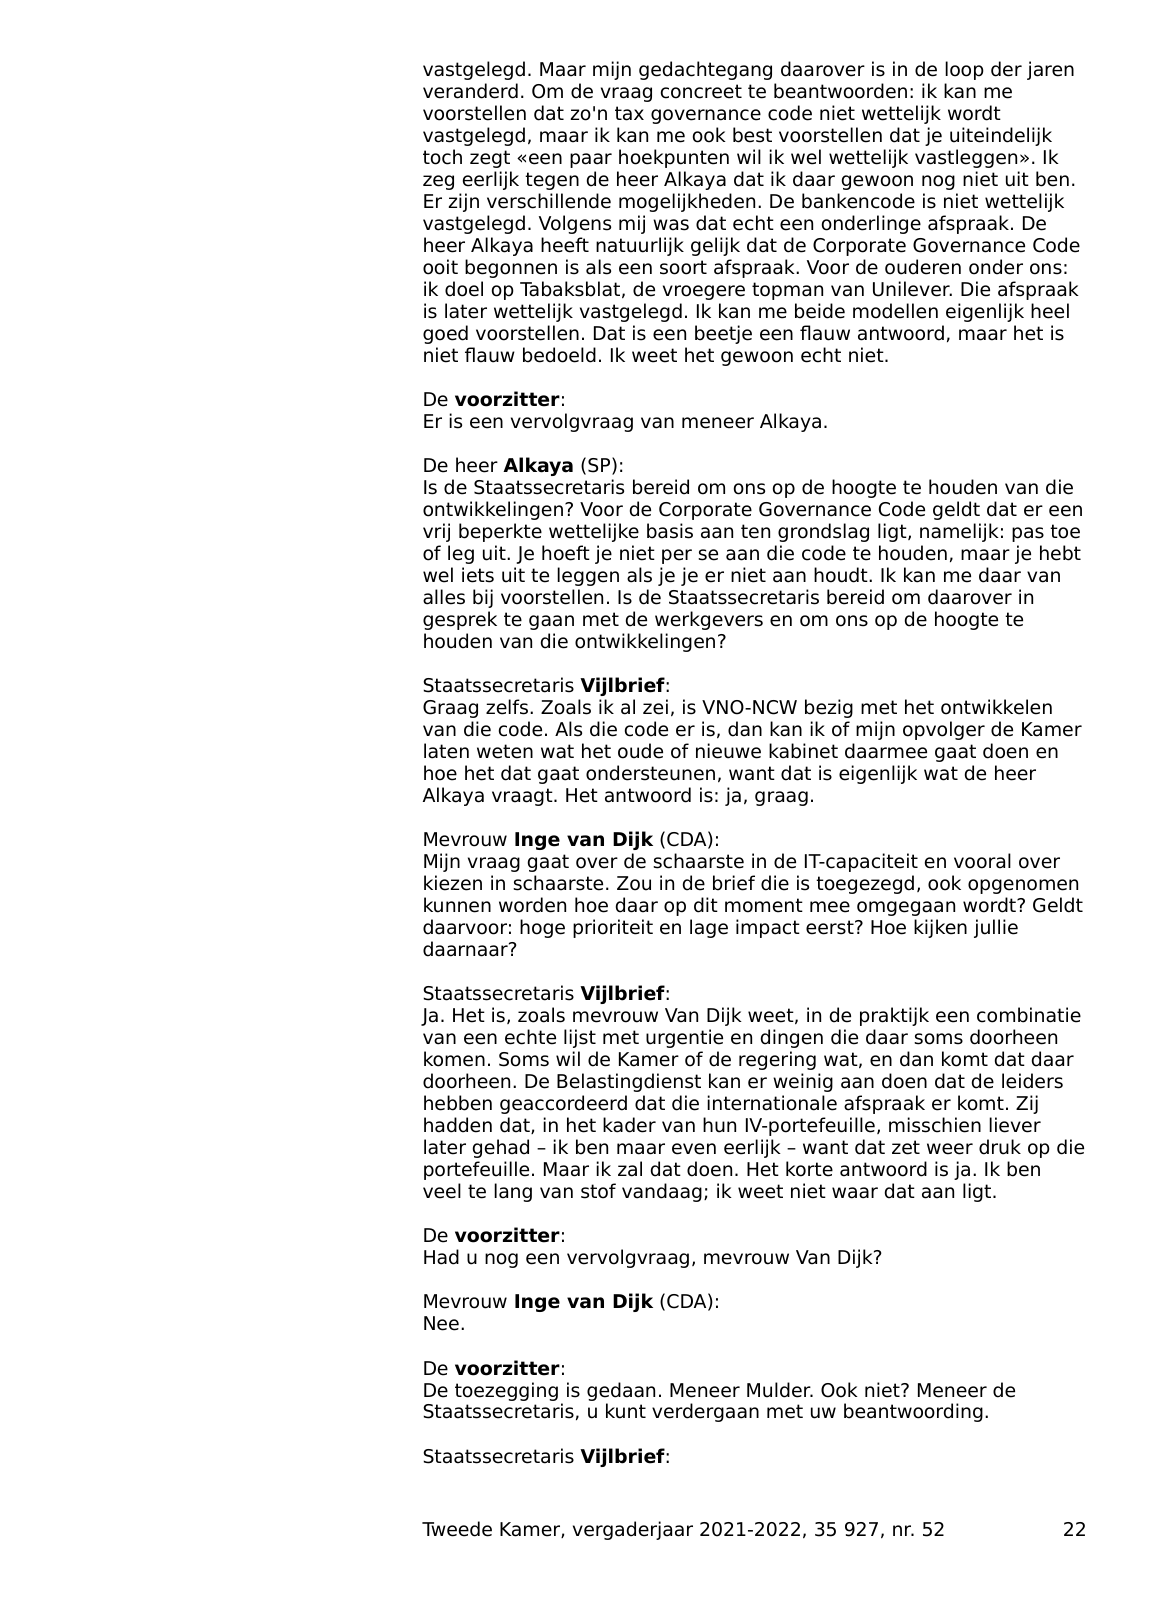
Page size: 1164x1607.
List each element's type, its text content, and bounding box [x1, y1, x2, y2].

text De heer Alkaya (SP): [422, 455, 1087, 477]
text Staatssecretaris Vijlbrief: [422, 675, 1087, 697]
text Staatssecretaris Vijlbrief: [422, 1446, 1087, 1468]
text Ja. Het is, zoals mevrouw Van Dijk weet, in de praktijk een combinatie van een echte lijst met urgentie en dingen die daar soms doorheen komen. Soms wil de Kamer of de regering wat, en dan komt dat daar doorheen. De Belastingdienst kan er weinig aan doen dat de leiders hebben geaccordeerd dat die internationale afspraak er komt. Zij hadden dat, in het kader van hun IV-portefeuille, misschien liever later gehad – ik ben maar even eerlijk – want dat zet weer druk op die portefeuille. Maar ik zal dat doen. Het korte antwoord is ja. Ik ben veel te lang van stof vandaag; ik weet niet waar dat aan ligt. [422, 1005, 1087, 1203]
text Er is een vervolgvraag van meneer Alkaya. [422, 411, 1087, 433]
text De voorzitter: [422, 1357, 1087, 1379]
text Nee. [422, 1313, 1087, 1335]
text Had u nog een vervolgvraag, mevrouw Van Dijk? [422, 1247, 1087, 1269]
text Mijn vraag gaat over de schaarste in de IT-capaciteit en vooral over kiezen in schaarste. Zou in de brief die is toegezegd, ook opgenomen kunnen worden hoe daar op dit moment mee omgegaan wordt? Geldt daarvoor: hoge prioriteit en lage impact eerst? Hoe kijken jullie daarnaar? [422, 851, 1087, 961]
text Mevrouw Inge van Dijk (CDA): [422, 1291, 1087, 1313]
text Graag zelfs. Zoals ik al zei, is VNO-NCW bezig met het ontwikkelen van die code. Als die code er is, dan kan ik of mijn opvolger de Kamer laten weten wat het oude of nieuwe kabinet daarmee gaat doen en hoe het dat gaat ondersteunen, want dat is eigenlijk wat de heer Alkaya vraagt. Het antwoord is: ja, graag. [422, 697, 1087, 807]
text Staatssecretaris Vijlbrief: [422, 983, 1087, 1005]
text Mevrouw Inge van Dijk (CDA): [422, 829, 1087, 851]
text Is de Staatssecretaris bereid om ons op de hoogte te houden van die ontwikkelingen? Voor de Corporate Governance Code geldt dat er een vrij beperkte wettelijke basis aan ten grondslag ligt, namelijk: pas toe of leg uit. Je hoeft je niet per se aan die code te houden, maar je hebt wel iets uit te leggen als je je er niet aan houdt. Ik kan me daar van alles bij voorstellen. Is de Staatssecretaris bereid om daarover in gesprek te gaan met de werkgevers en om ons op de hoogte te houden van die ontwikkelingen? [422, 477, 1087, 653]
text De toezegging is gedaan. Meneer Mulder. Ook niet? Meneer de Staatssecretaris, u kunt verdergaan met uw beantwoording. [422, 1379, 1087, 1423]
text De voorzitter: [422, 389, 1087, 411]
text De voorzitter: [422, 1225, 1087, 1247]
text vastgelegd. Maar mijn gedachtegang daarover is in de loop der jaren veranderd. Om de vraag concreet te beantwoorden: ik kan me voorstellen dat zo'n tax governance code niet wettelijk wordt vastgelegd, maar ik kan me ook best voorstellen dat je uiteindelijk toch zegt «een paar hoekpunten wil ik wel wettelijk vastleggen». Ik zeg eerlijk tegen de heer Alkaya dat ik daar gewoon nog niet uit ben. Er zijn verschillende mogelijkheden. De bankencode is niet wettelijk vastgelegd. Volgens mij was dat echt een onderlinge afspraak. De heer Alkaya heeft natuurlijk gelijk dat de Corporate Governance Code ooit begonnen is als een soort afspraak. Voor de ouderen onder ons: ik doel op Tabaksblat, de vroegere topman van Unilever. Die afspraak is later wettelijk vastgelegd. Ik kan me beide modellen eigenlijk heel goed voorstellen. Dat is een beetje een flauw antwoord, maar het is niet flauw bedoeld. Ik weet het gewoon echt niet. [422, 59, 1087, 367]
